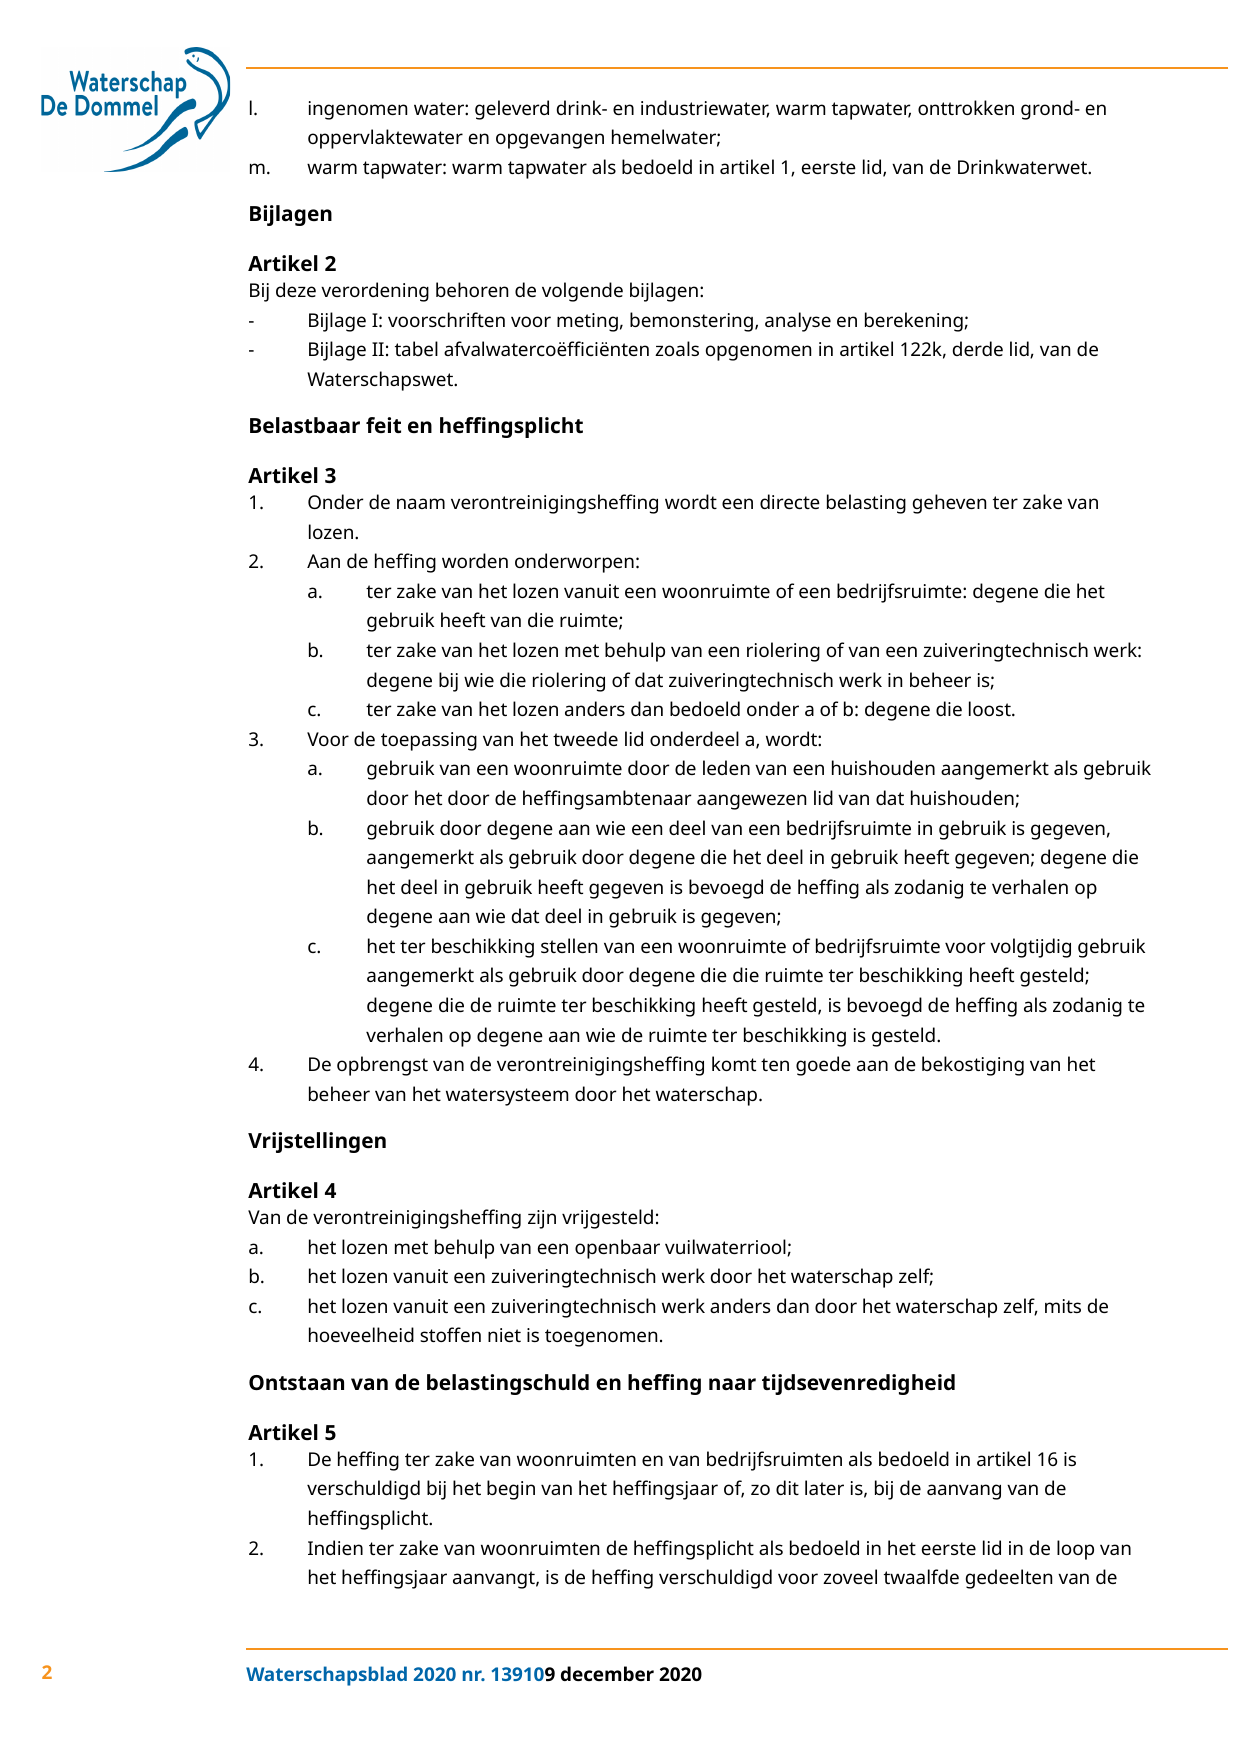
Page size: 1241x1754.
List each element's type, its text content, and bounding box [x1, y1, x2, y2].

text Vrijstellingen [248, 1127, 1152, 1155]
list ter zake van het lozen vanuit een woonruimte of een bedrijfsruimte: degene die het gebruik heeft van die ruimte; [307, 578, 1152, 633]
list het ter beschikking stellen van een woonruimte of bedrijfsruimte voor volgtijdig gebruik aangemerkt als gebruik door degene die die ruimte ter beschikking heeft gesteld; degene die de ruimte ter beschikking heeft gesteld, is bevoegd de heffing als zodanig te verhalen op degene aan wie de ruimte ter beschikking is gesteld. [307, 933, 1152, 1048]
text Van de verontreinigingsheffing zijn vrijgesteld: [248, 1204, 1152, 1230]
text Belastbaar feit en heffingsplicht [248, 412, 1152, 440]
list De heffing ter zake van woonruimten en van bedrijfsruimten als bedoeld in artikel 16 is verschuldigd bij het begin van het heffingsjaar of, zo dit later is, bij de aanvang van de heffingsplicht. [248, 1446, 1152, 1531]
picture [204, 47, 231, 76]
list Aan de heffing worden onderworpen: [248, 548, 1152, 574]
list Onder de naam verontreinigingsheffing wordt een directe belasting geheven ter zake van lozen. [248, 489, 1152, 545]
list ingenomen water: geleverd drink- en industriewater, warm tapwater, onttrokken grond- en oppervlaktewater en opgevangen hemelwater; [248, 95, 1152, 150]
list gebruik door degene aan wie een deel van een bedrijfsruimte in gebruik is gegeven, aangemerkt als gebruik door degene die het deel in gebruik heeft gegeven; degene die het deel in gebruik heeft gegeven is bevoegd de heffing als zodanig te verhalen op degene aan wie dat deel in gebruik is gegeven; [307, 815, 1152, 929]
text Bijlagen [248, 199, 1152, 228]
picture [198, 118, 210, 131]
picture [41, 47, 231, 172]
list warm tapwater: warm tapwater als bedoeld in artikel 1, eerste lid, van de Drinkwaterwet. [248, 154, 1152, 180]
list het lozen vanuit een zuiveringtechnisch werk anders dan door het waterschap zelf, mits de hoeveelheid stoffen niet is toegenomen. [248, 1293, 1152, 1348]
list Voor de toepassing van het tweede lid onderdeel a, wordt: [248, 726, 1152, 752]
list gebruik van een woonruimte door de leden van een huishouden aangemerkt als gebruik door het door de heffingsambtenaar aangewezen lid van dat huishouden; [307, 756, 1152, 811]
text Bij deze verordening behoren de volgende bijlagen: [248, 277, 1152, 303]
list De opbrengst van de verontreinigingsheffing komt ten goede aan de bekostiging van het beheer van het watersysteem door het waterschap. [248, 1051, 1152, 1107]
text Artikel 4 [248, 1176, 1152, 1204]
picture [45, 99, 51, 111]
list ter zake van het lozen anders dan bedoeld onder a of b: degene die loost. [307, 696, 1152, 722]
list Indien ter zake van woonruimten de heffingsplicht als bedoeld in het eerste lid in de loop van het heffingsjaar aanvangt, is de heffing verschuldigd voor zoveel twaalfde gedeelten van de [248, 1535, 1152, 1590]
list het lozen met behulp van een openbaar vuilwaterriool; [248, 1234, 1152, 1260]
list het lozen vanuit een zuiveringtechnisch werk door het waterschap zelf; [248, 1263, 1152, 1289]
text Artikel 3 [248, 461, 1152, 489]
list Bijlage II: tabel afvalwatercoëfficiënten zoals opgenomen in artikel 122k, derde lid, van de Waterschapswet. [248, 336, 1152, 392]
list Bijlage I: voorschriften voor meting, bemonstering, analyse en berekening; [248, 307, 1152, 333]
text Ontstaan van de belastingschuld en heffing naar tijdsevenredigheid [248, 1368, 1152, 1397]
text Artikel 5 [248, 1418, 1152, 1446]
text Artikel 2 [248, 249, 1152, 277]
list ter zake van het lozen met behulp van een riolering of van een zuiveringtechnisch werk: degene bij wie die riolering of dat zuiveringtechnisch werk in beheer is; [307, 637, 1152, 693]
